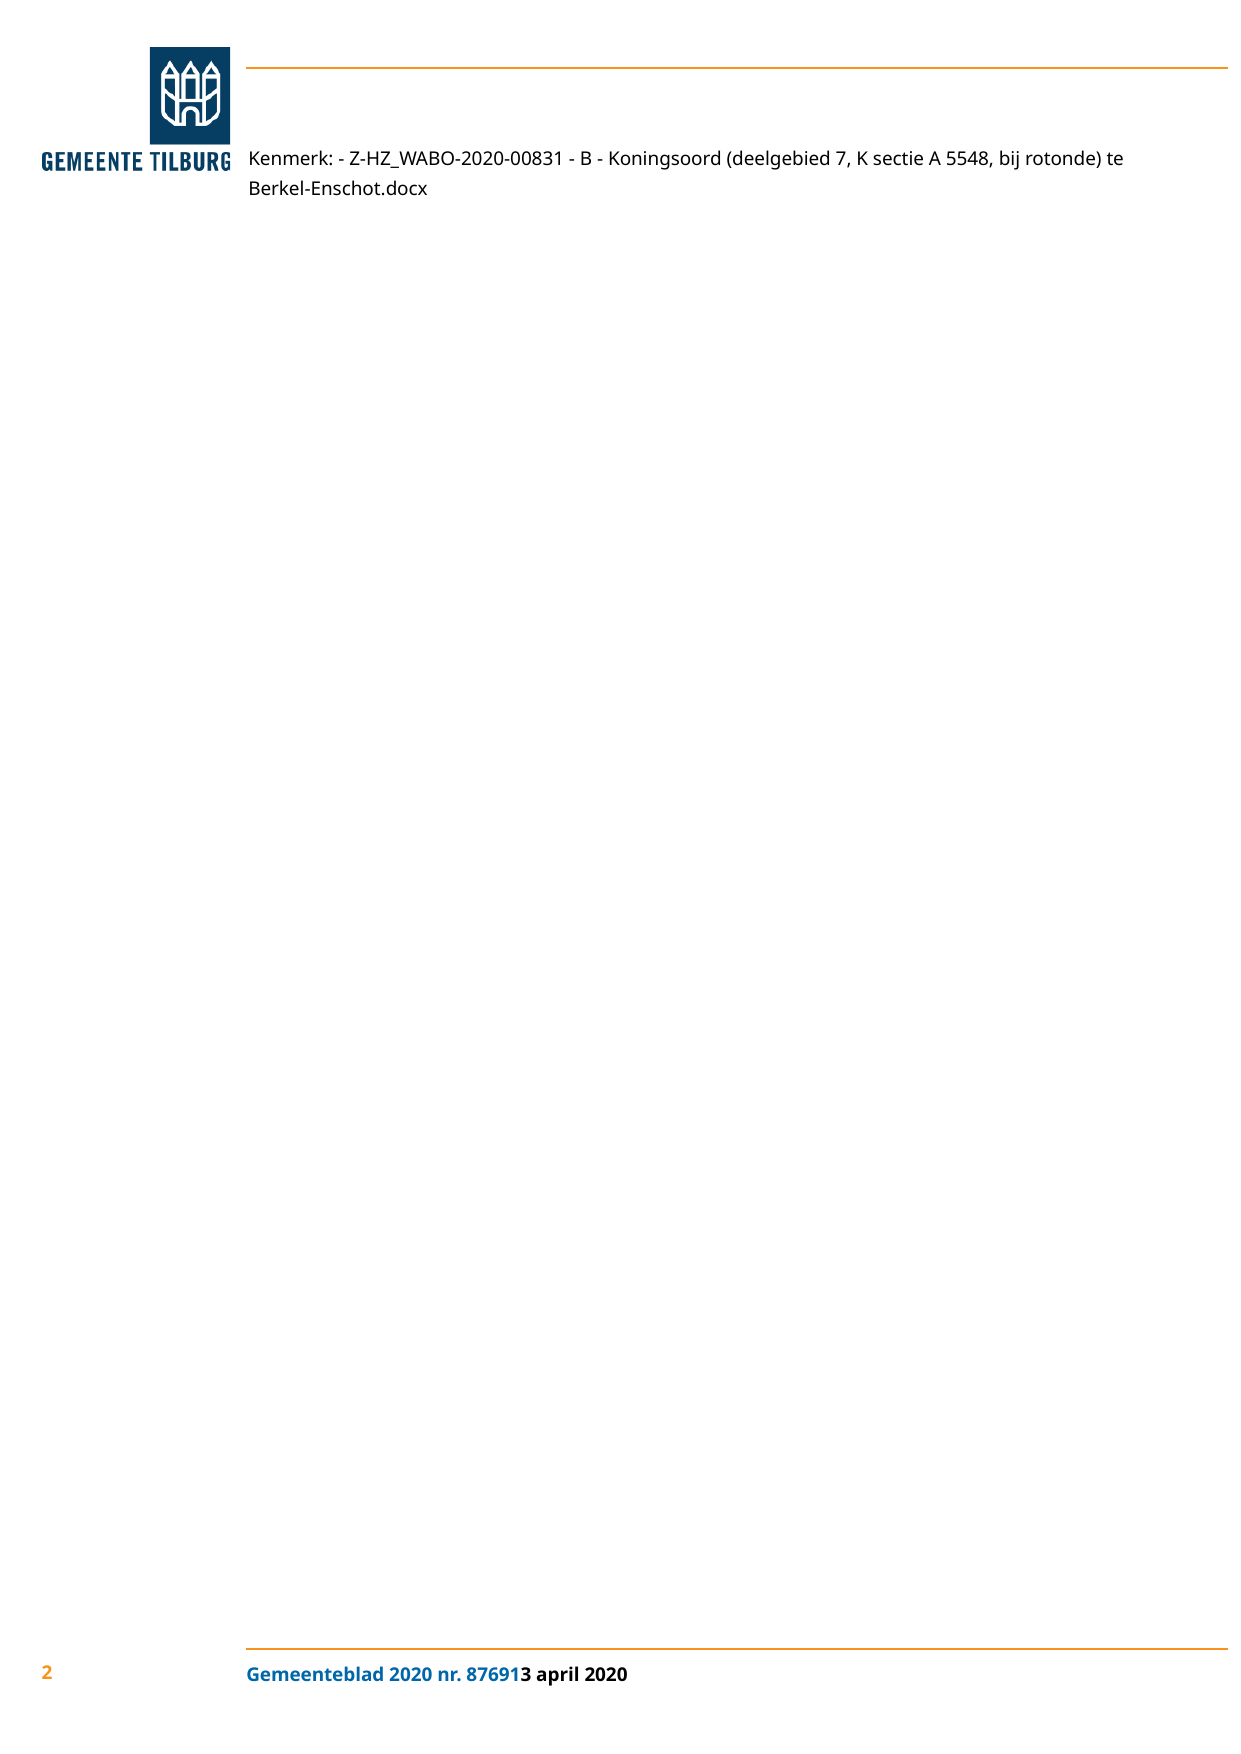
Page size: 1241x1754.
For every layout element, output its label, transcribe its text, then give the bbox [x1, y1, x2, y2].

picture [41, 47, 231, 172]
text Kenmerk: - Z-HZ_WABO-2020-00831 - B - Koningsoord (deelgebied 7, K sectie A 5548, bij rotonde) te Berkel-Enschot.docx [248, 145, 1152, 201]
